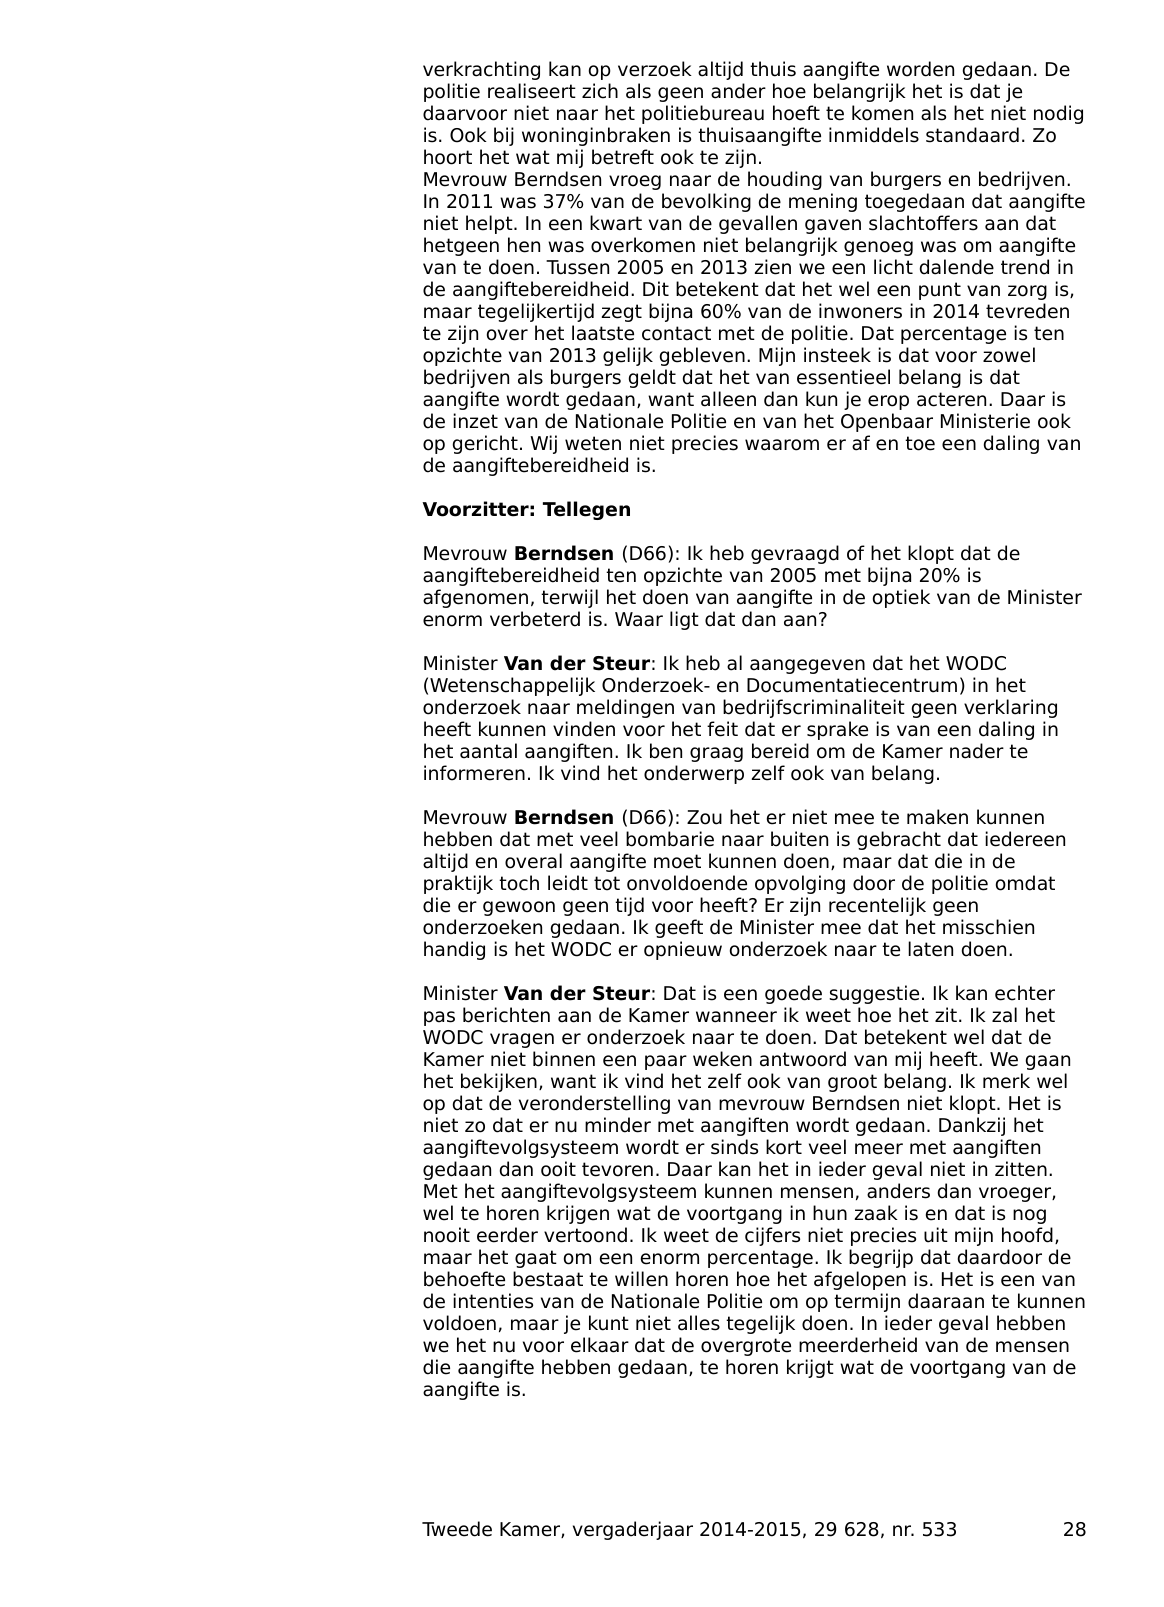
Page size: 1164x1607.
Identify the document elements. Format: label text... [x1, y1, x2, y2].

text Minister Van der Steur: Dat is een goede suggestie. Ik kan echter pas berichten aan de Kamer wanneer ik weet hoe het zit. Ik zal het WODC vragen er onderzoek naar te doen. Dat betekent wel dat de Kamer niet binnen een paar weken antwoord van mij heeft. We gaan het bekijken, want ik vind het zelf ook van groot belang. Ik merk wel op dat de veronderstelling van mevrouw Berndsen niet klopt. Het is niet zo dat er nu minder met aangiften wordt gedaan. Dankzij het aangiftevolgsysteem wordt er sinds kort veel meer met aangiften gedaan dan ooit tevoren. Daar kan het in ieder geval niet in zitten. Met het aangiftevolgsysteem kunnen mensen, anders dan vroeger, wel te horen krijgen wat de voortgang in hun zaak is en dat is nog nooit eerder vertoond. Ik weet de cijfers niet precies uit mijn hoofd, maar het gaat om een enorm percentage. Ik begrijp dat daardoor de behoefte bestaat te willen horen hoe het afgelopen is. Het is een van de intenties van de Nationale Politie om op termijn daaraan te kunnen voldoen, maar je kunt niet alles tegelijk doen. In ieder geval hebben we het nu voor elkaar dat de overgrote meerderheid van de mensen die aangifte hebben gedaan, te horen krijgt wat de voortgang van de aangifte is. [422, 983, 1087, 1401]
text Mevrouw Berndsen (D66): Ik heb gevraagd of het klopt dat de aangiftebereidheid ten opzichte van 2005 met bijna 20% is afgenomen, terwijl het doen van aangifte in de optiek van de Minister enorm verbeterd is. Waar ligt dat dan aan? [422, 543, 1087, 631]
text Mevrouw Berndsen vroeg naar de houding van burgers en bedrijven. In 2011 was 37% van de bevolking de mening toegedaan dat aangifte niet helpt. In een kwart van de gevallen gaven slachtoffers aan dat hetgeen hen was overkomen niet belangrijk genoeg was om aangifte van te doen. Tussen 2005 en 2013 zien we een licht dalende trend in de aangiftebereidheid. Dit betekent dat het wel een punt van zorg is, maar tegelijkertijd zegt bijna 60% van de inwoners in 2014 tevreden te zijn over het laatste contact met de politie. Dat percentage is ten opzichte van 2013 gelijk gebleven. Mijn insteek is dat voor zowel bedrijven als burgers geldt dat het van essentieel belang is dat aangifte wordt gedaan, want alleen dan kun je erop acteren. Daar is de inzet van de Nationale Politie en van het Openbaar Ministerie ook op gericht. Wij weten niet precies waarom er af en toe een daling van de aangiftebereidheid is. [422, 169, 1087, 477]
text Minister Van der Steur: Ik heb al aangegeven dat het WODC (Wetenschappelijk Onderzoek- en Documentatiecentrum) in het onderzoek naar meldingen van bedrijfscriminaliteit geen verklaring heeft kunnen vinden voor het feit dat er sprake is van een daling in het aantal aangiften. Ik ben graag bereid om de Kamer nader te informeren. Ik vind het onderwerp zelf ook van belang. [422, 653, 1087, 785]
subtitle Voorzitter: Tellegen [422, 499, 1087, 521]
text verkrachting kan op verzoek altijd thuis aangifte worden gedaan. De politie realiseert zich als geen ander hoe belangrijk het is dat je daarvoor niet naar het politiebureau hoeft te komen als het niet nodig is. Ook bij woninginbraken is thuisaangifte inmiddels standaard. Zo hoort het wat mij betreft ook te zijn. [422, 59, 1087, 169]
text Mevrouw Berndsen (D66): Zou het er niet mee te maken kunnen hebben dat met veel bombarie naar buiten is gebracht dat iedereen altijd en overal aangifte moet kunnen doen, maar dat die in de praktijk toch leidt tot onvoldoende opvolging door de politie omdat die er gewoon geen tijd voor heeft? Er zijn recentelijk geen onderzoeken gedaan. Ik geeft de Minister mee dat het misschien handig is het WODC er opnieuw onderzoek naar te laten doen. [422, 807, 1087, 961]
